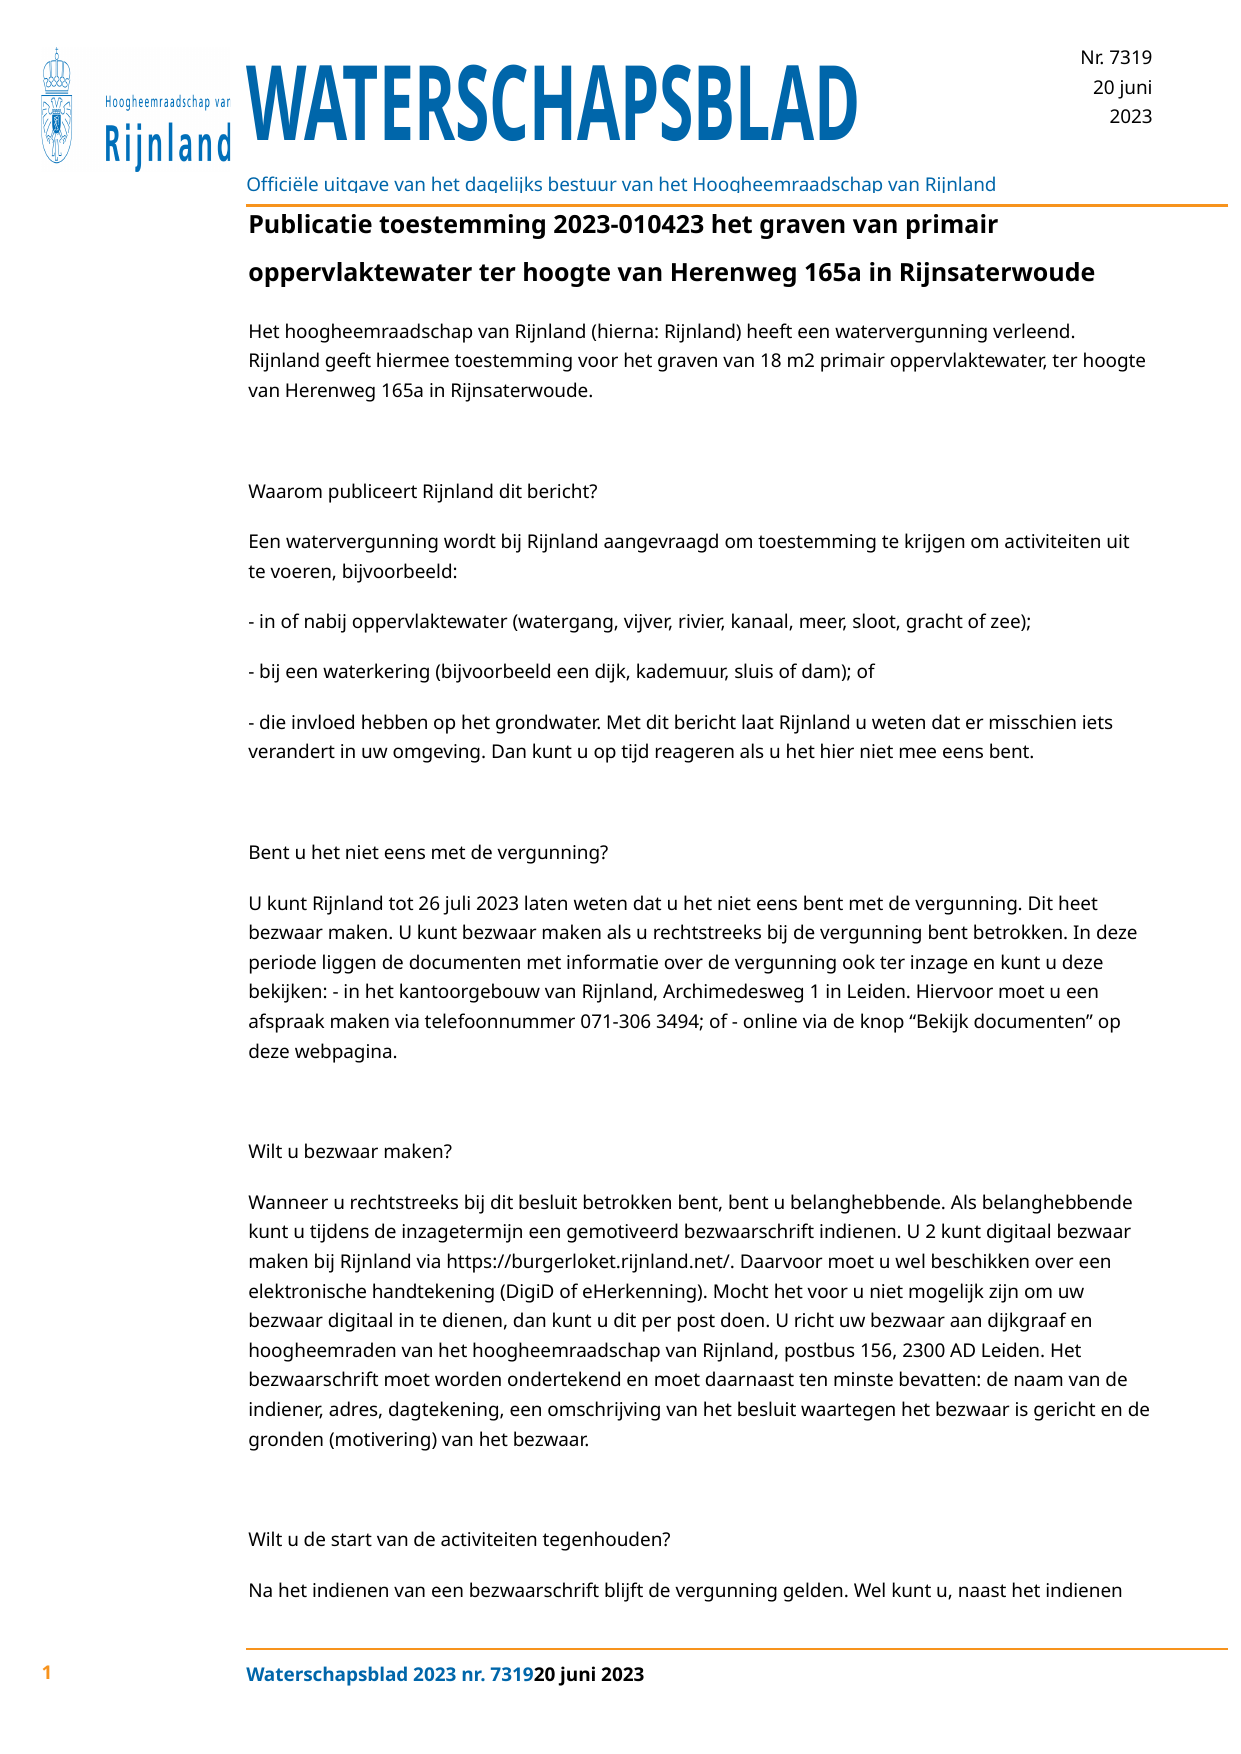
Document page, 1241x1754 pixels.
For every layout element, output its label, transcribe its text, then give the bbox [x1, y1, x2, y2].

text Wilt u bezwaar maken? [248, 1139, 1152, 1164]
text Wanneer u rechtstreeks bij dit besluit betrokken bent, bent u belanghebbende. Als belanghebbende kunt u tijdens de inzagetermijn een gemotiveerd bezwaarschrift indienen. U 2 kunt digitaal bezwaar maken bij Rijnland via https://burgerloket.rijnland.net/. Daarvoor moet u wel beschikken over een elektronische handtekening (DigiD of eHerkenning). Mocht het voor u niet mogelijk zijn om uw bezwaar digitaal in te dienen, dan kunt u dit per post doen. U richt uw bezwaar aan dijkgraaf en hoogheemraden van het hoogheemraadschap van Rijnland, postbus 156, 2300 AD Leiden. Het bezwaarschrift moet worden ondertekend en moet daarnaast ten minste bevatten: de naam van de indiener, adres, dagtekening, een omschrijving van het besluit waartegen het bezwaar is gericht en de gronden (motivering) van het bezwaar. [248, 1189, 1152, 1452]
text - die invloed hebben op het grondwater. Met dit bericht laat Rijnland u weten dat er misschien iets verandert in uw omgeving. Dan kunt u op tijd reageren als u het hier niet mee eens bent. [248, 709, 1152, 764]
text - in of nabij oppervlaktewater (watergang, vijver, rivier, kanaal, meer, sloot, gracht of zee); [248, 608, 1152, 634]
picture [41, 47, 231, 172]
text Wilt u de start van de activiteiten tegenhouden? [248, 1527, 1152, 1552]
text U kunt Rijnland tot 26 juli 2023 laten weten dat u het niet eens bent met de vergunning. Dit heet bezwaar maken. U kunt bezwaar maken als u rechtstreeks bij de vergunning bent betrokken. In deze periode liggen de documenten met informatie over de vergunning ook ter inzage en kunt u deze bekijken: - in het kantoorgebouw van Rijnland, Archimedesweg 1 in Leiden. Hiervoor moet u een afspraak maken via telefoonnummer 071-306 3494; of - online via de knop “Bekijk documenten” op deze webpagina. [248, 890, 1152, 1064]
text Bent u het niet eens met de vergunning? [248, 839, 1152, 865]
text Na het indienen van een bezwaarschrift blijft de vergunning gelden. Wel kunt u, naast het indienen [248, 1577, 1152, 1603]
text Publicatie toestemming 2023-010423 het graven van primair oppervlaktewater ter hoogte van Herenweg 165a in Rijnsaterwoude [248, 207, 1152, 288]
text Het hoogheemraadschap van Rijnland (hierna: Rijnland) heeft een watervergunning verleend. Rijnland geeft hiermee toestemming voor het graven van 18 m2 primair oppervlaktewater, ter hoogte van Herenweg 165a in Rijnsaterwoude. [248, 318, 1152, 403]
text - bij een waterkering (bijvoorbeeld een dijk, kademuur, sluis of dam); of [248, 659, 1152, 684]
text Een watervergunning wordt bij Rijnland aangevraagd om toestemming te krijgen om activiteiten uit te voeren, bijvoorbeeld: [248, 528, 1152, 584]
text Waarom publiceert Rijnland dit bericht? [248, 478, 1152, 504]
